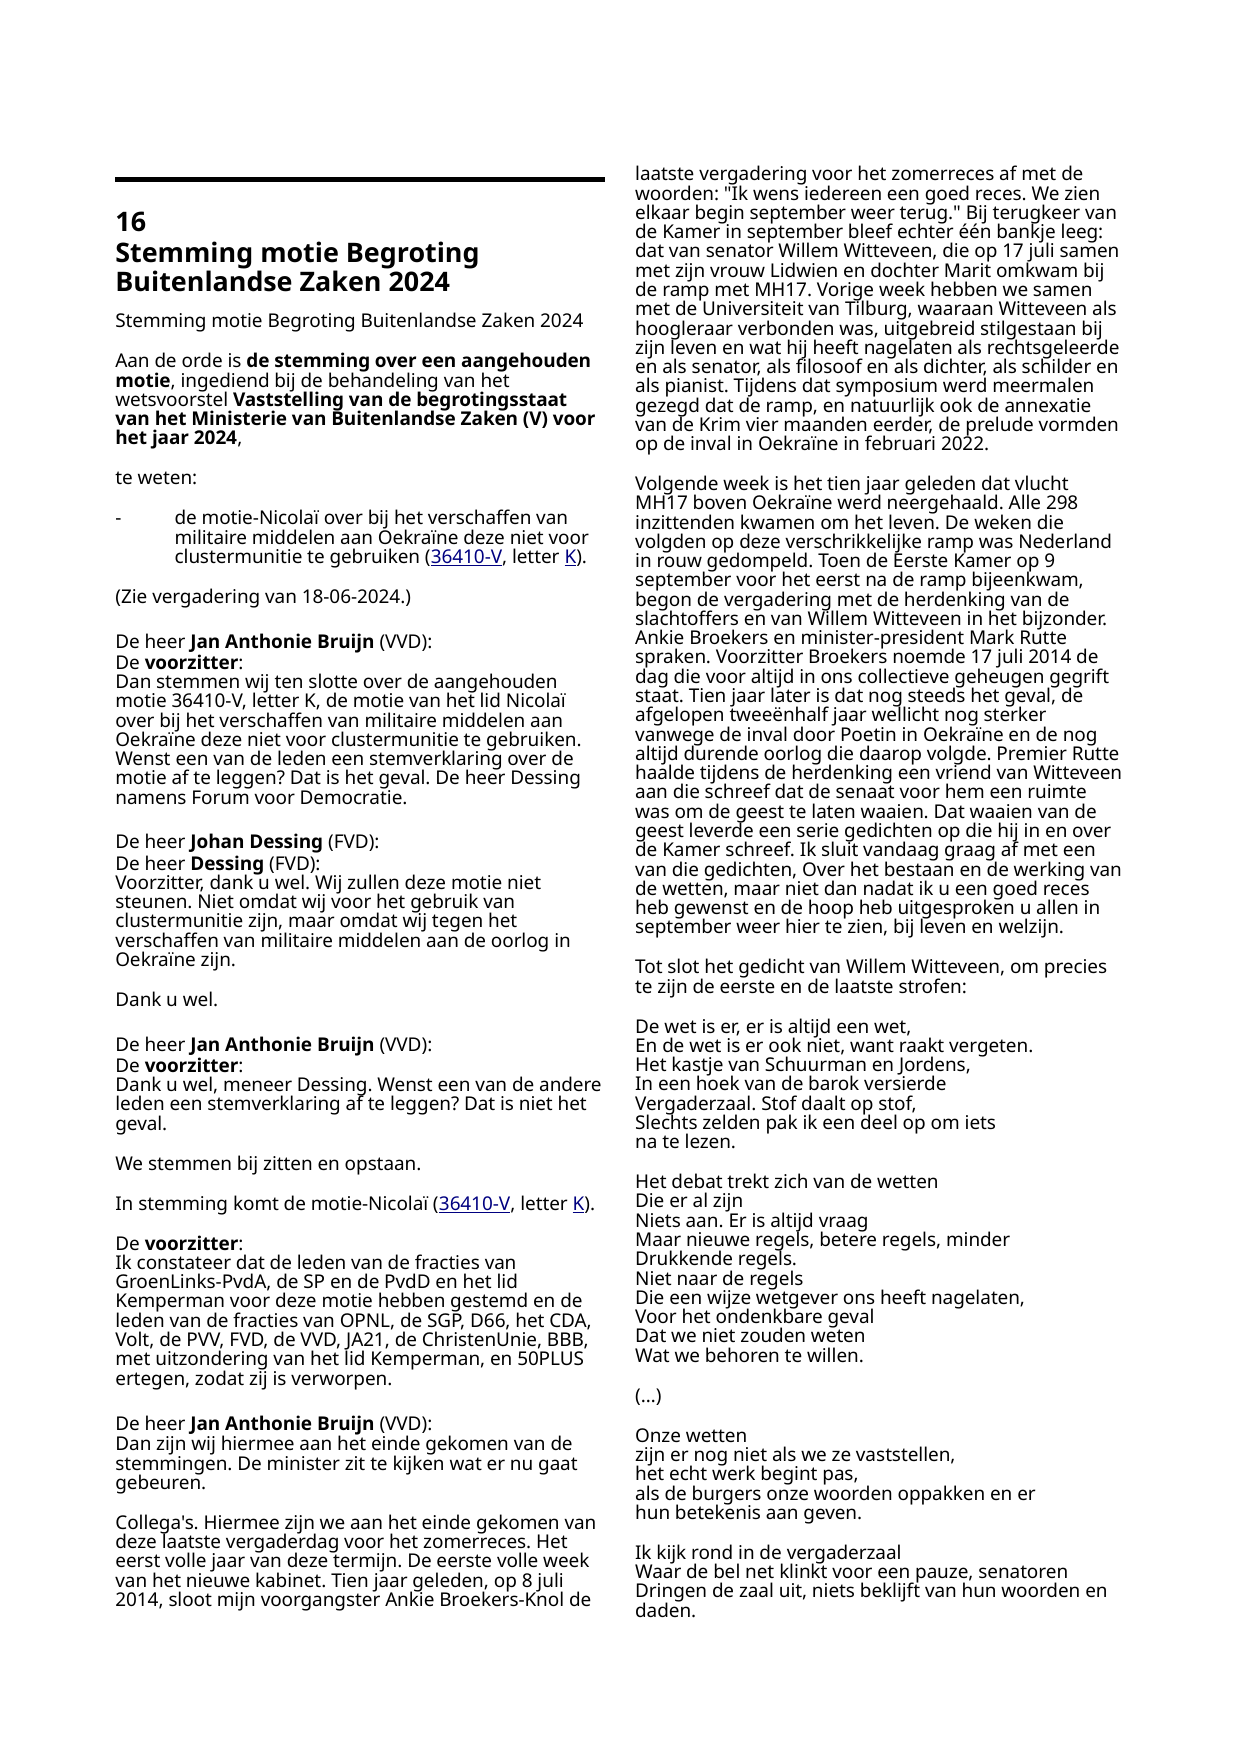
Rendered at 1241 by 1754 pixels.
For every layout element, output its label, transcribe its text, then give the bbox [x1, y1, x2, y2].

text De heer Jan Anthonie Bruijn (VVD): [115, 1031, 605, 1057]
text Die er al zijn [635, 1192, 1125, 1212]
text Niets aan. Er is altijd vraag [635, 1212, 1125, 1231]
text Het debat trekt zich van de wetten [635, 1173, 1125, 1192]
text Dan stemmen wij ten slotte over de aangehouden motie 36410-V, letter K, de motie van het lid Nicolaï over bij het verschaffen van militaire middelen aan Oekraïne deze niet voor clustermunitie te gebruiken. Wenst een van de leden een stemverklaring over de motie af te leggen? Dat is het geval. De heer Dessing namens Forum voor Democratie. [115, 673, 605, 808]
text Drukkende regels. [635, 1250, 1125, 1269]
text Ik constateer dat de leden van de fracties van GroenLinks-PvdA, de SP en de PvdD en het lid Kemperman voor deze motie hebben gestemd en de leden van de fracties van OPNL, de SGP, D66, het CDA, Volt, de PVV, FVD, de VVD, JA21, de ChristenUnie, BBB, met uitzondering van het lid Kemperman, en 50PLUS ertegen, zodat zij is verworpen. [115, 1254, 605, 1389]
text Dank u wel, meneer Dessing. Wenst een van de andere leden een stemverklaring af te leggen? Dat is niet het geval. [115, 1076, 605, 1134]
text De voorzitter: [115, 654, 605, 673]
text Dan zijn wij hiermee aan het einde gekomen van de stemmingen. De minister zit te kijken wat er nu gaat gebeuren. [115, 1435, 605, 1493]
text Maar nieuwe regels, betere regels, minder [635, 1231, 1125, 1250]
text In stemming komt de motie-Nicolaï (36410-V, letter K). [115, 1194, 605, 1214]
text In een hoek van de barok versierde [635, 1075, 1125, 1095]
text De heer Jan Anthonie Bruijn (VVD): [115, 1410, 605, 1435]
text (…) [635, 1387, 1125, 1406]
text Waar de bel net klinkt voor een pauze, senatoren [635, 1563, 1125, 1582]
text De voorzitter: [115, 1057, 605, 1076]
text Ik kijk rond in de vergaderzaal [635, 1544, 1125, 1563]
text Volgende week is het tien jaar geleden dat vlucht MH17 boven Oekraïne werd neergehaald. Alle 298 inzittenden kwamen om het leven. De weken die volgden op deze verschrikkelijke ramp was Nederland in rouw gedompeld. Toen de Eerste Kamer op 9 september voor het eerst na de ramp bijeenkwam, begon de vergadering met de herdenking van de slachtoffers en van Willem Witteveen in het bijzonder. Ankie Broekers en minister-president Mark Rutte spraken. Voorzitter Broekers noemde 17 juli 2014 de dag die voor altijd in ons collectieve geheugen gegrift staat. Tien jaar later is dat nog steeds het geval, de afgelopen tweeënhalf jaar wellicht nog sterker vanwege de inval door Poetin in Oekraïne en de nog altijd durende oorlog die daarop volgde. Premier Rutte haalde tijdens de herdenking een vriend van Witteveen aan die schreef dat de senaat voor hem een ruimte was om de geest te laten waaien. Dat waaien van de geest leverde een serie gedichten op die hij in en over de Kamer schreef. Ik sluit vandaag graag af met een van die gedichten, Over het bestaan en de werking van de wetten, maar niet dan nadat ik u een goed reces heb gewenst en de hoop heb uitgesproken u allen in september weer hier te zien, bij leven en welzijn. [635, 475, 1125, 938]
text De voorzitter: [115, 1235, 605, 1254]
list de motie-Nicolaï over bij het verschaffen van militaire middelen aan Oekraïne deze niet voor clustermunitie te gebruiken (36410-V, letter K). [115, 509, 605, 567]
text Wat we behoren te willen. [635, 1347, 1125, 1366]
text te weten: [115, 469, 605, 489]
text En de wet is er ook niet, want raakt vergeten. [635, 1037, 1125, 1056]
text De wet is er, er is altijd een wet, [635, 1018, 1125, 1037]
text 16 [115, 203, 605, 239]
text De heer Jan Anthonie Bruijn (VVD): [115, 628, 605, 654]
text Stemming motie Begroting Buitenlandse Zaken 2024 [115, 239, 605, 312]
text (Zie vergadering van 18-06-2024.) [115, 588, 605, 607]
text Niet naar de regels [635, 1269, 1125, 1289]
text Voor het ondenkbare geval [635, 1308, 1125, 1327]
text Dank u wel. [115, 991, 605, 1010]
text na te lezen. [635, 1133, 1125, 1152]
text De heer Johan Dessing (FVD): [115, 829, 605, 854]
text laatste vergadering voor het zomerreces af met de woorden: "Ik wens iedereen een goed reces. We zien elkaar begin september weer terug." Bij terugkeer van de Kamer in september bleef echter één bankje leeg: dat van senator Willem Witteveen, die op 17 juli samen met zijn vrouw Lidwien en dochter Marit omkwam bij de ramp met MH17. Vorige week hebben we samen met de Universiteit van Tilburg, waaraan Witteveen als hoogleraar verbonden was, uitgebreid stilgestaan bij zijn leven en wat hij heeft nagelaten als rechtsgeleerde en als senator, als filosoof en als dichter, als schilder en als pianist. Tijdens dat symposium werd meermalen gezegd dat de ramp, en natuurlijk ook de annexatie van de Krim vier maanden eerder, de prelude vormden op de inval in Oekraïne in februari 2022. [635, 165, 1125, 454]
text Dat we niet zouden weten [635, 1327, 1125, 1347]
text Vergaderzaal. Stof daalt op stof, [635, 1095, 1125, 1114]
text De heer Dessing (FVD): [115, 854, 605, 874]
text Voorzitter, dank u wel. Wij zullen deze motie niet steunen. Niet omdat wij voor het gebruik van clustermunitie zijn, maar omdat wij tegen het verschaffen van militaire middelen aan de oorlog in Oekraïne zijn. [115, 874, 605, 970]
text Onze wetten [635, 1427, 1125, 1446]
text hun betekenis aan geven. [635, 1504, 1125, 1523]
text Stemming motie Begroting Buitenlandse Zaken 2024 [115, 312, 605, 332]
text Aan de orde is de stemming over een aangehouden motie, ingediend bij de behandeling van het wetsvoorstel Vaststelling van de begrotingsstaat van het Ministerie van Buitenlandse Zaken (V) voor het jaar 2024, [115, 352, 605, 449]
text het echt werk begint pas, [635, 1465, 1125, 1484]
text als de burgers onze woorden oppakken en er [635, 1484, 1125, 1504]
text Die een wijze wetgever ons heeft nagelaten, [635, 1289, 1125, 1308]
text We stemmen bij zitten en opstaan. [115, 1154, 605, 1174]
text zijn er nog niet als we ze vaststellen, [635, 1446, 1125, 1465]
text Het kastje van Schuurman en Jordens, [635, 1056, 1125, 1075]
text Dringen de zaal uit, niets beklijft van hun woorden en daden. [635, 1582, 1125, 1621]
text Slechts zelden pak ik een deel op om iets [635, 1114, 1125, 1133]
text Tot slot het gedicht van Willem Witteveen, om precies te zijn de eerste en de laatste strofen: [635, 958, 1125, 997]
text Collega's. Hiermee zijn we aan het einde gekomen van deze laatste vergaderdag voor het zomerreces. Het eerst volle jaar van deze termijn. De eerste volle week van het nieuwe kabinet. Tien jaar geleden, op 8 juli 2014, sloot mijn voorgangster Ankie Broekers-Knol de [115, 1514, 605, 1610]
